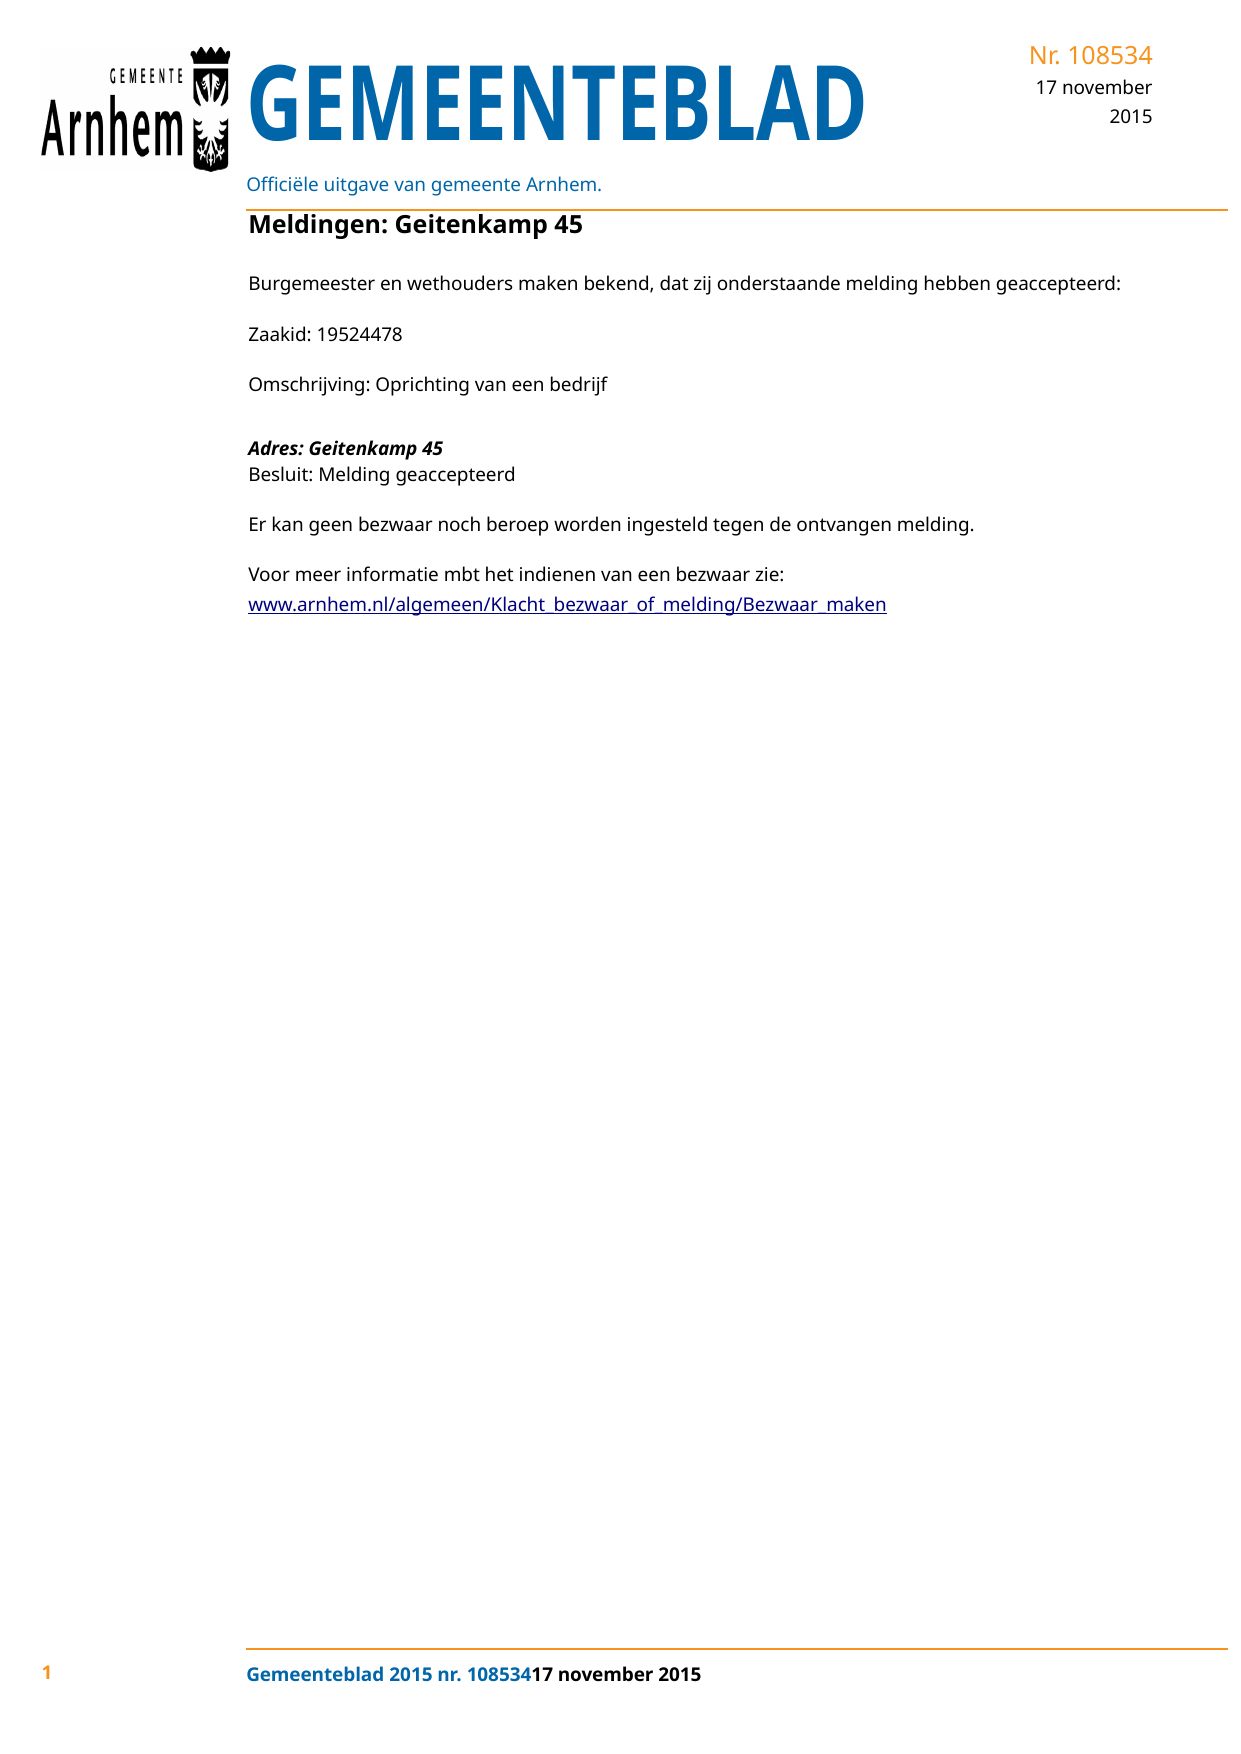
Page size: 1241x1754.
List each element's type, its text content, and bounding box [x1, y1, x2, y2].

text Zaakid: 19524478 [248, 321, 1152, 346]
picture [41, 47, 231, 172]
text Er kan geen bezwaar noch beroep worden ingesteld tegen de ontvangen melding. [248, 511, 1152, 537]
text Omschrijving: Oprichting van een bedrijf [248, 371, 1152, 397]
text Burgemeester en wethouders maken bekend, dat zij onderstaande melding hebben geaccepteerd: [248, 270, 1152, 296]
text Meldingen: Geitenkamp 45 [248, 211, 1152, 241]
text Adres: Geitenkamp 45 [248, 435, 1152, 461]
text Voor meer informatie mbt het indienen van een bezwaar zie: www.arnhem.nl/algemeen/Klacht_bezwaar_of_melding/Bezwaar_maken [248, 562, 1152, 617]
text Besluit: Melding geaccepteerd [248, 461, 1152, 487]
